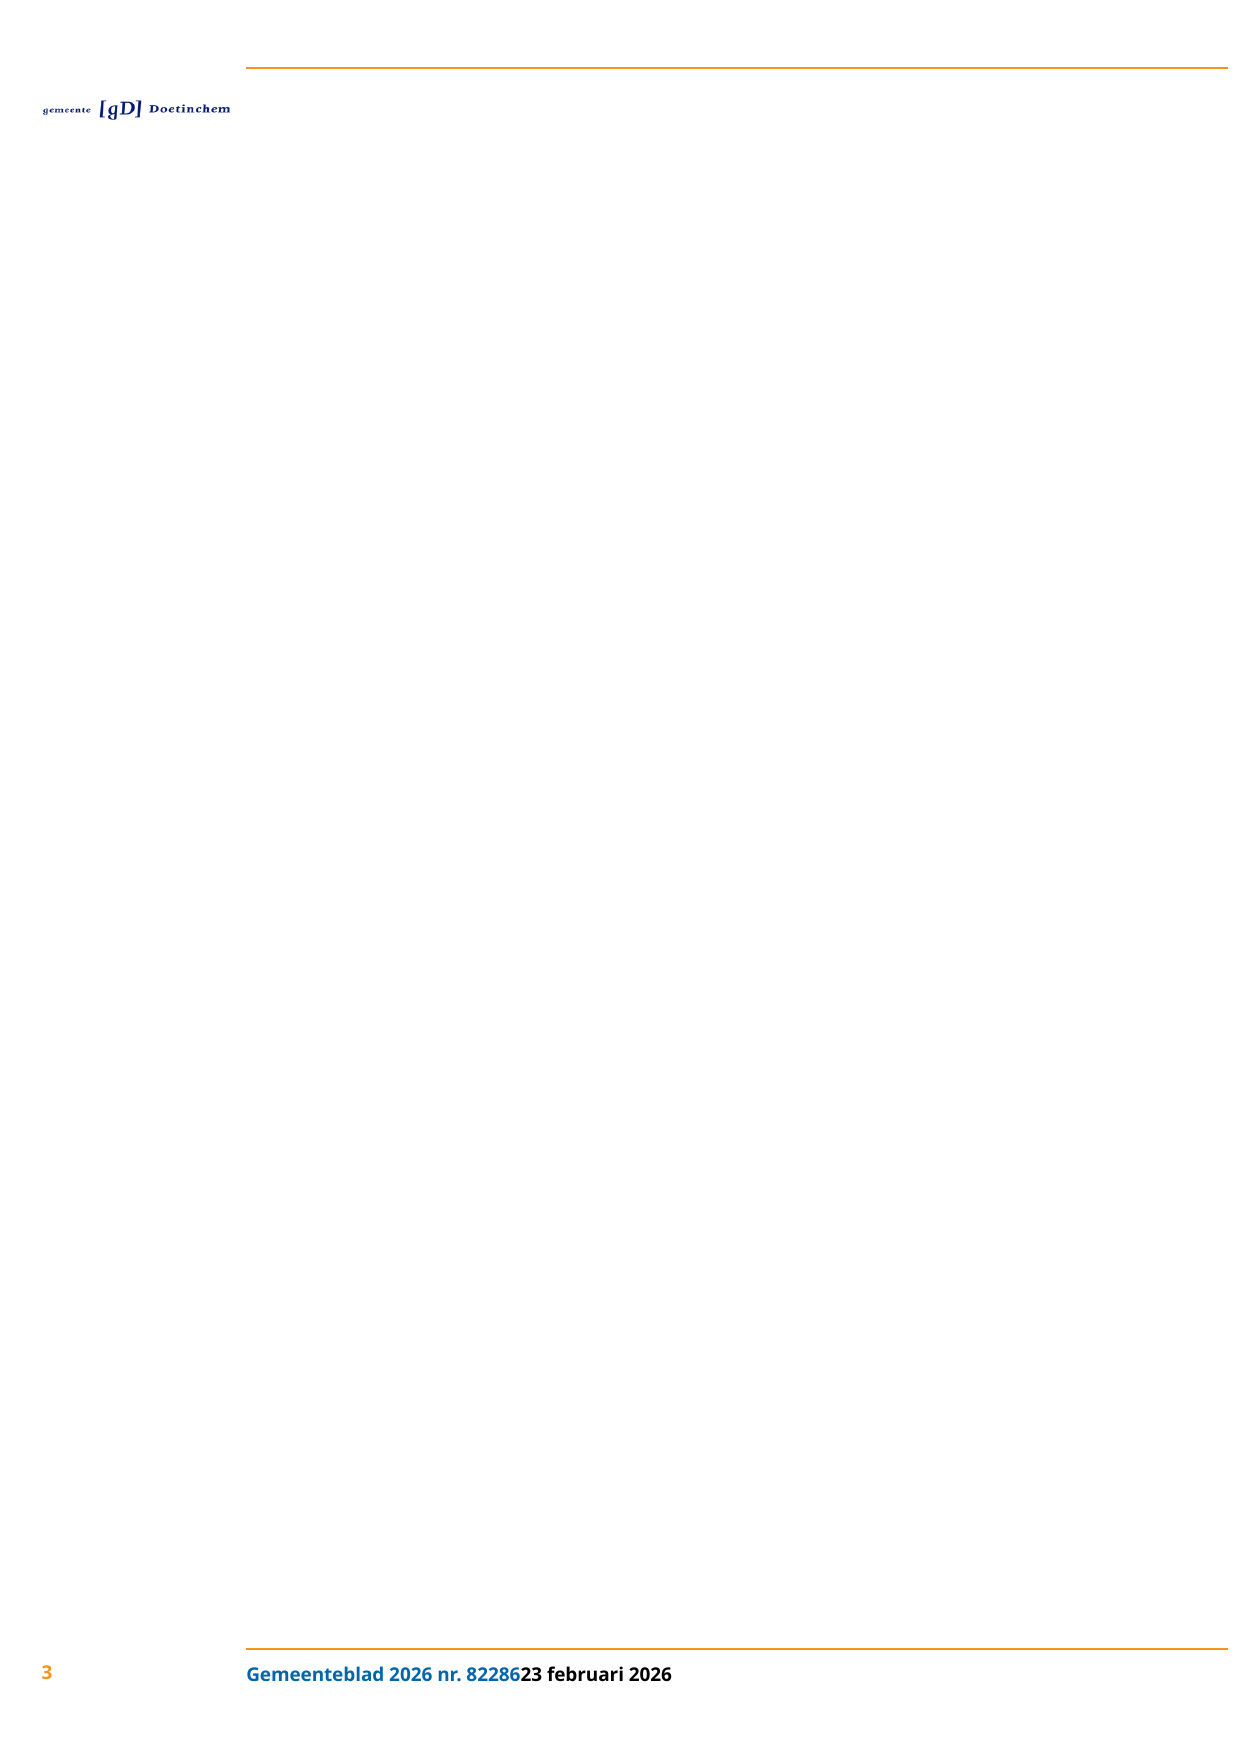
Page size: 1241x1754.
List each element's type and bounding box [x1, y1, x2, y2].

picture [41, 47, 231, 172]
